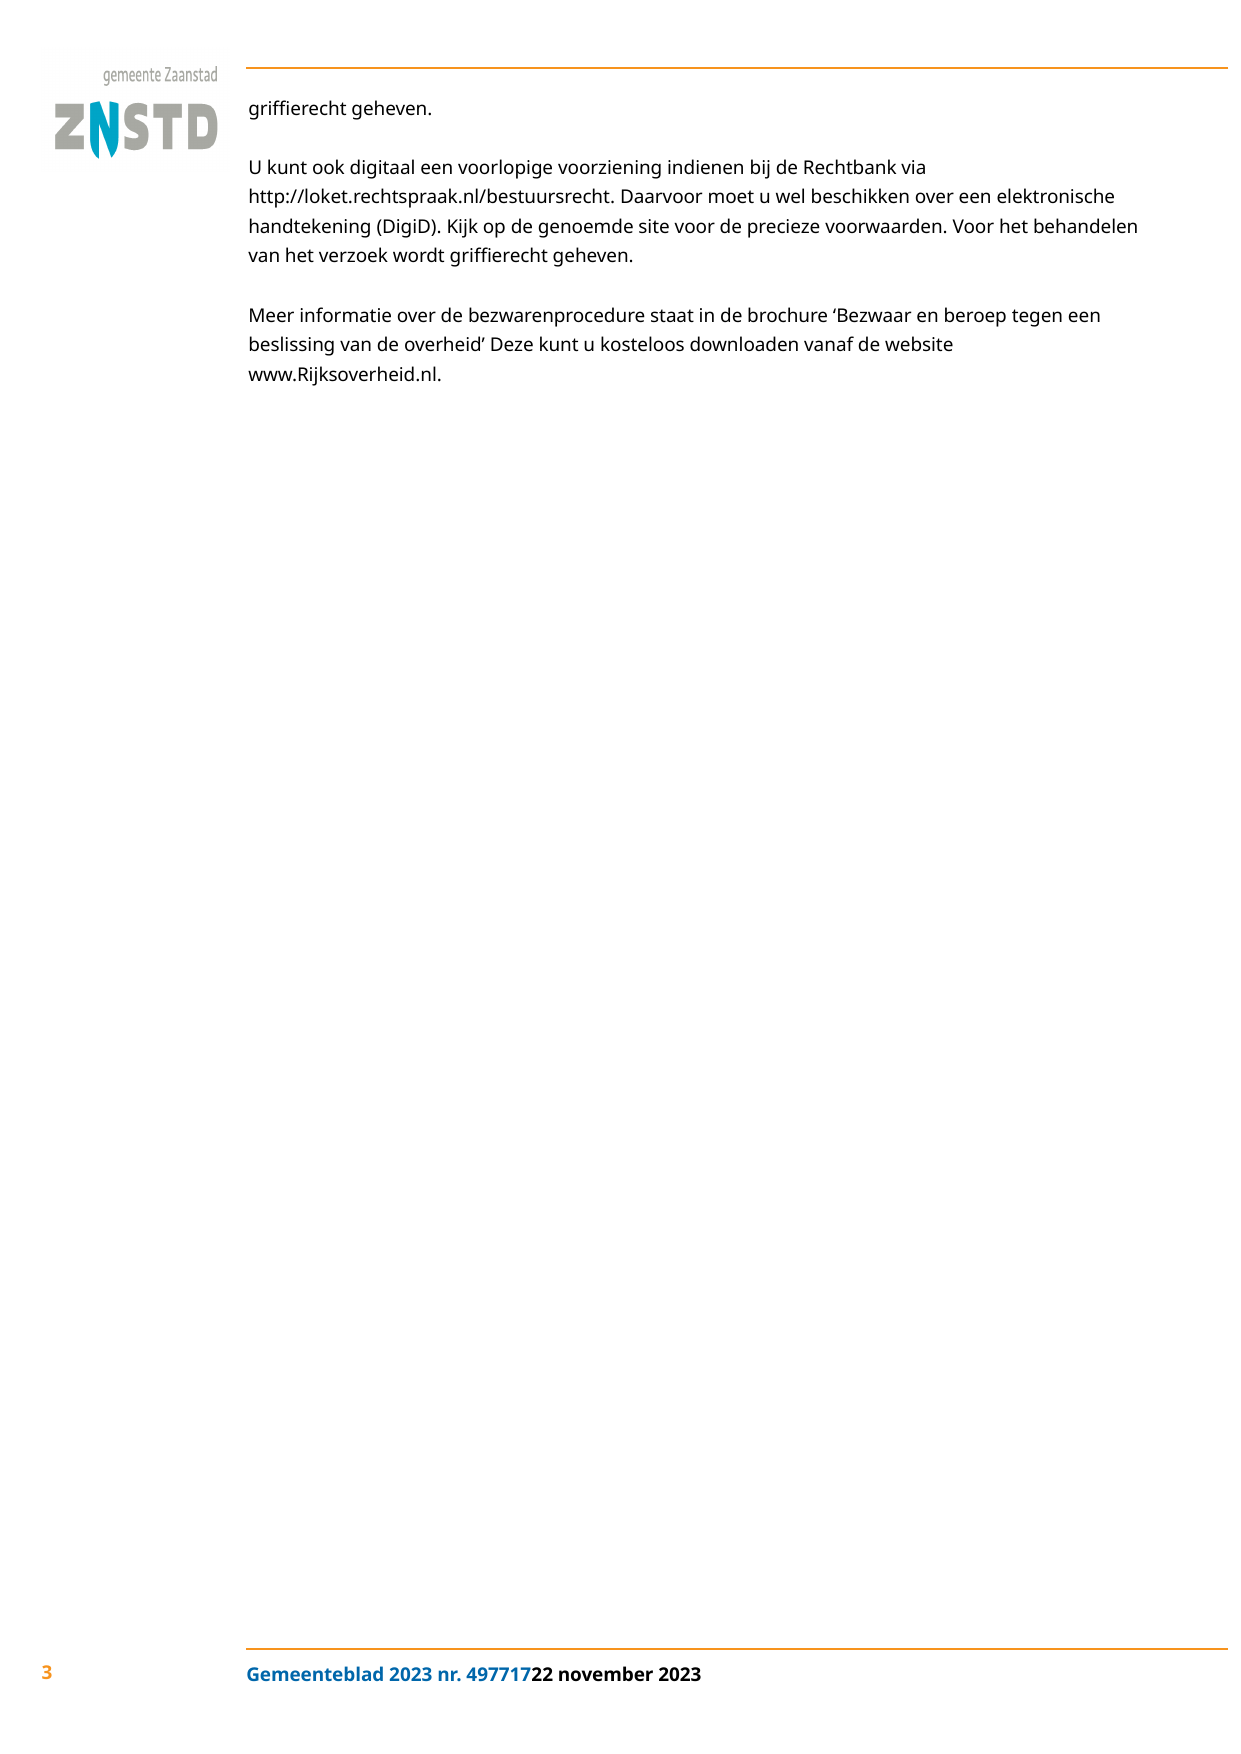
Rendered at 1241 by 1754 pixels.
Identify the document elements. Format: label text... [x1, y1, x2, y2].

text Meer informatie over de bezwarenprocedure staat in de brochure ‘Bezwaar en beroep tegen een beslissing van de overheid’ Deze kunt u kosteloos downloaden vanaf de website www.Rijksoverheid.nl. [248, 302, 1152, 387]
text griffierecht geheven. [248, 95, 1152, 121]
text U kunt ook digitaal een voorlopige voorziening indienen bij de Rechtbank via http://loket.rechtspraak.nl/bestuursrecht. Daarvoor moet u wel beschikken over een elektronische handtekening (DigiD). Kijk op de genoemde site voor de precieze voorwaarden. Voor het behandelen van het verzoek wordt griffierecht geheven. [248, 154, 1152, 268]
picture [41, 47, 231, 172]
